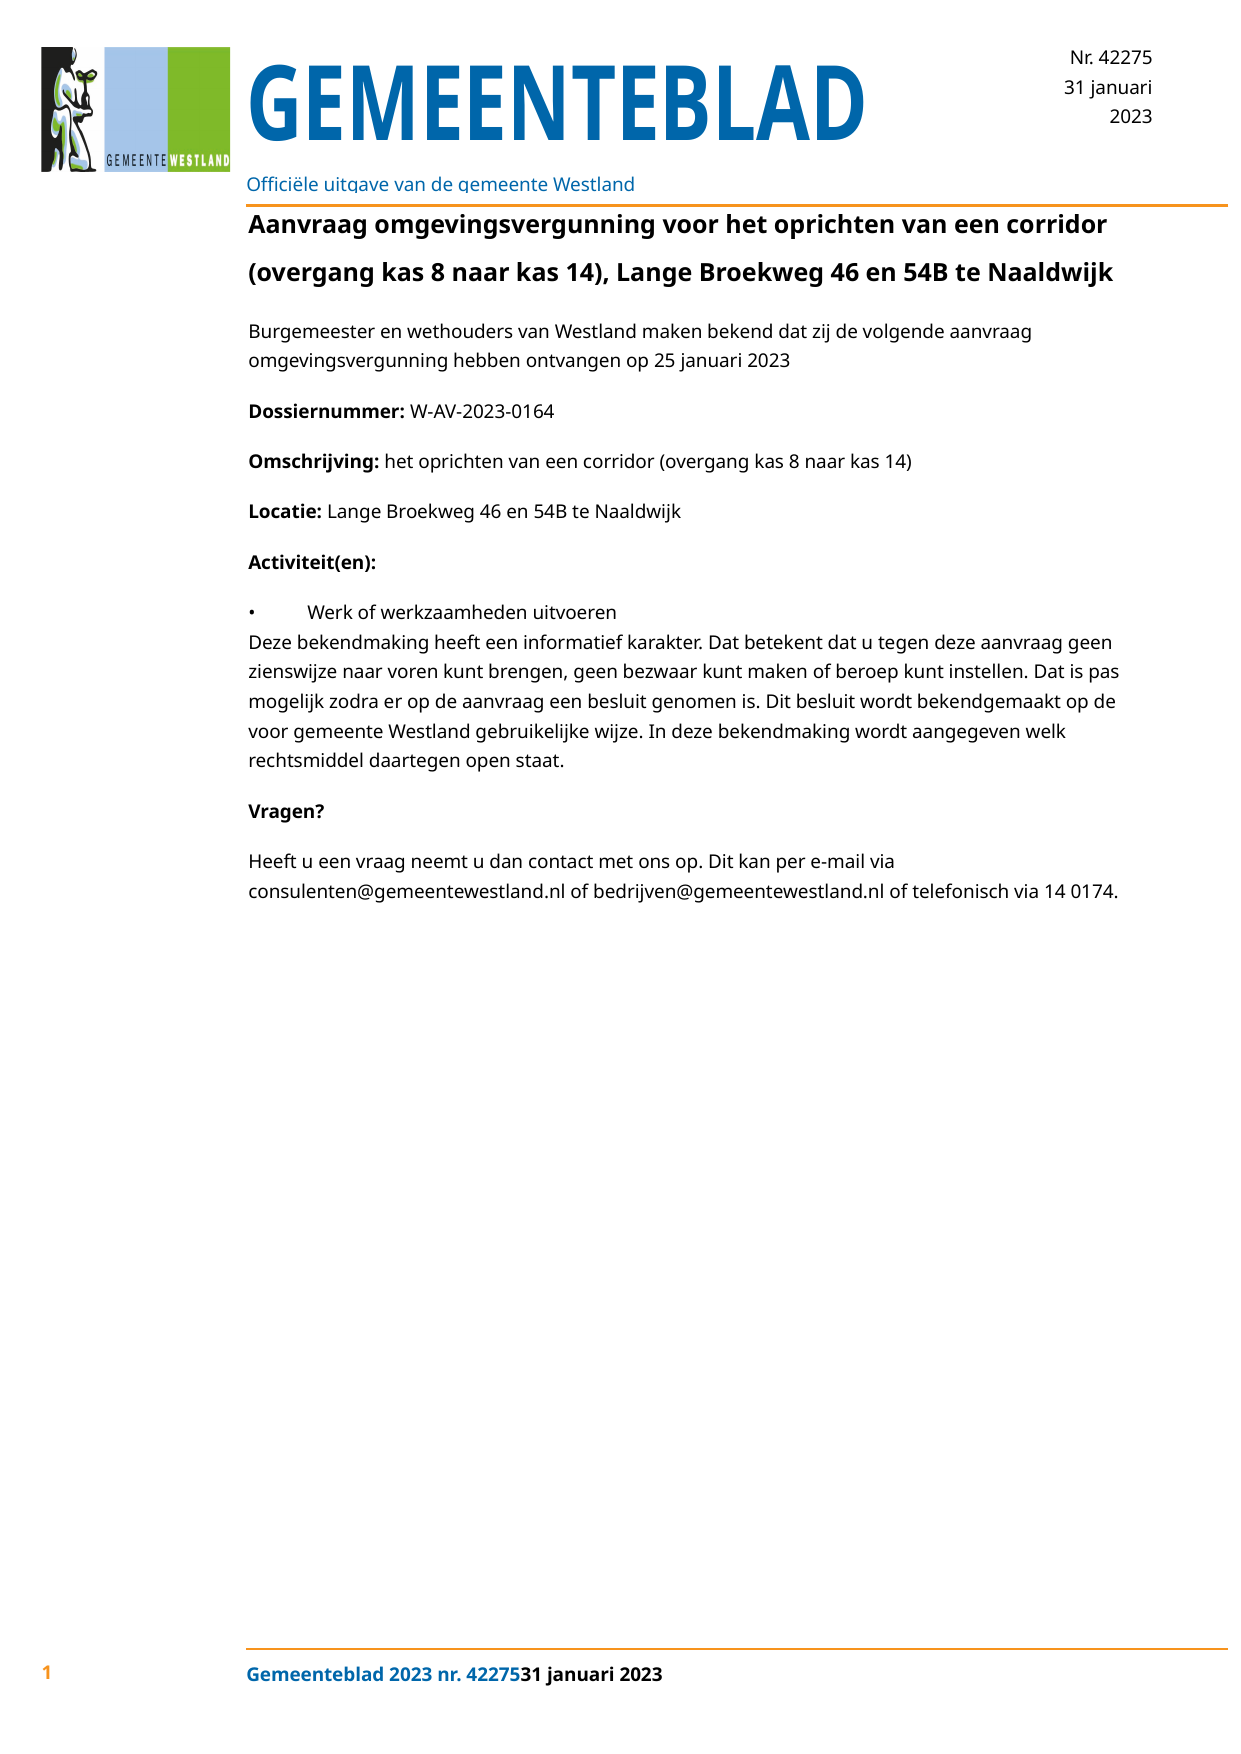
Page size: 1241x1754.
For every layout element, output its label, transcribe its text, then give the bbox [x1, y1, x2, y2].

text Locatie: Lange Broekweg 46 en 54B te Naaldwijk [248, 499, 1152, 524]
text Vragen? [248, 798, 1152, 824]
text Activiteit(en): [248, 549, 1152, 575]
text Heeft u een vraag neemt u dan contact met ons op. Dit kan per e-mail via consulenten@gemeentewestland.nl of bedrijven@gemeentewestland.nl of telefonisch via 14 0174. [248, 848, 1152, 904]
text Aanvraag omgevingsvergunning voor het oprichten van een corridor (overgang kas 8 naar kas 14), Lange Broekweg 46 en 54B te Naaldwijk [248, 207, 1152, 288]
text Deze bekendmaking heeft een informatief karakter. Dat betekent dat u tegen deze aanvraag geen zienswijze naar voren kunt brengen, geen bezwaar kunt maken of beroep kunt instellen. Dat is pas mogelijk zodra er op de aanvraag een besluit genomen is. Dit besluit wordt bekendgemaakt op de voor gemeente Westland gebruikelijke wijze. In deze bekendmaking wordt aangegeven welk rechtsmiddel daartegen open staat. [248, 629, 1152, 773]
list Werk of werkzaamheden uitvoeren [248, 599, 1152, 625]
text Dossiernummer: W-AV-2023-0164 [248, 398, 1152, 424]
picture [41, 47, 231, 172]
text Omschrijving: het oprichten van een corridor (overgang kas 8 naar kas 14) [248, 448, 1152, 474]
text Burgemeester en wethouders van Westland maken bekend dat zij de volgende aanvraag omgevingsvergunning hebben ontvangen op 25 januari 2023 [248, 318, 1152, 373]
